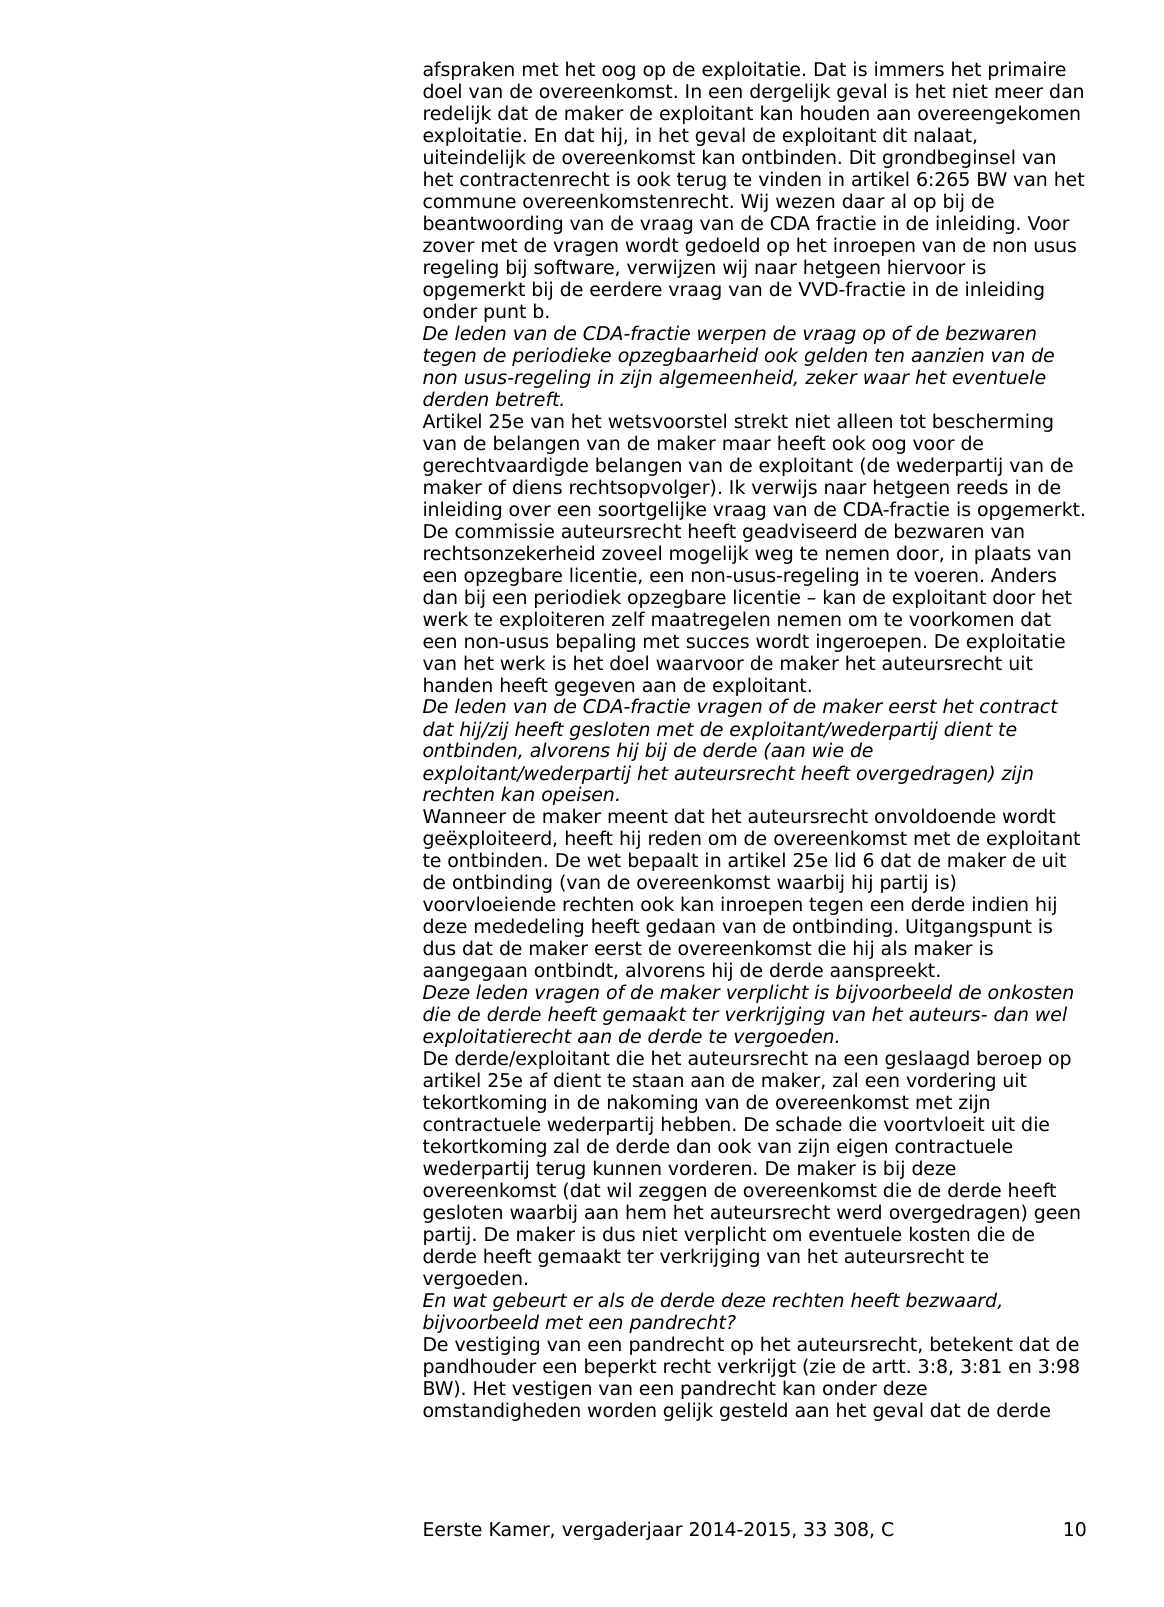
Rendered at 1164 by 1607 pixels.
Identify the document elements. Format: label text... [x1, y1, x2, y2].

text De leden van de CDA-fractie vragen of de maker eerst het contract dat hij/zij heeft gesloten met de exploitant/wederpartij dient te ontbinden, alvorens hij bij de derde (aan wie de exploitant/wederpartij het auteursrecht heeft overgedragen) zijn rechten kan opeisen. [422, 696, 1087, 806]
text Artikel 25e van het wetsvoorstel strekt niet alleen tot bescherming van de belangen van de maker maar heeft ook oog voor de gerechtvaardigde belangen van de exploitant (de wederpartij van de maker of diens rechtsopvolger). Ik verwijs naar hetgeen reeds in de inleiding over een soortgelijke vraag van de CDA-fractie is opgemerkt. De commissie auteursrecht heeft geadviseerd de bezwaren van rechtsonzekerheid zoveel mogelijk weg te nemen door, in plaats van een opzegbare licentie, een non-usus-regeling in te voeren. Anders dan bij een periodiek opzegbare licentie – kan de exploitant door het werk te exploiteren zelf maatregelen nemen om te voorkomen dat een non-usus bepaling met succes wordt ingeroepen. De exploitatie van het werk is het doel waarvoor de maker het auteursrecht uit handen heeft gegeven aan de exploitant. [422, 411, 1087, 696]
text Wanneer de maker meent dat het auteursrecht onvoldoende wordt geëxploiteerd, heeft hij reden om de overeenkomst met de exploitant te ontbinden. De wet bepaalt in artikel 25e lid 6 dat de maker de uit de ontbinding (van de overeenkomst waarbij hij partij is) voorvloeiende rechten ook kan inroepen tegen een derde indien hij deze mededeling heeft gedaan van de ontbinding. Uitgangspunt is dus dat de maker eerst de overeenkomst die hij als maker is aangegaan ontbindt, alvorens hij de derde aanspreekt. [422, 806, 1087, 982]
text De derde/exploitant die het auteursrecht na een geslaagd beroep op artikel 25e af dient te staan aan de maker, zal een vordering uit tekortkoming in de nakoming van de overeenkomst met zijn contractuele wederpartij hebben. De schade die voortvloeit uit die tekortkoming zal de derde dan ook van zijn eigen contractuele wederpartij terug kunnen vorderen. De maker is bij deze overeenkomst (dat wil zeggen de overeenkomst die de derde heeft gesloten waarbij aan hem het auteursrecht werd overgedragen) geen partij. De maker is dus niet verplicht om eventuele kosten die de derde heeft gemaakt ter verkrijging van het auteursrecht te vergoeden. [422, 1048, 1087, 1290]
text En wat gebeurt er als de derde deze rechten heeft bezwaard, bijvoorbeeld met een pandrecht? [422, 1290, 1087, 1334]
text De leden van de CDA-fractie werpen de vraag op of de bezwaren tegen de periodieke opzegbaarheid ook gelden ten aanzien van de non usus-regeling in zijn algemeenheid, zeker waar het eventuele derden betreft. [422, 323, 1087, 411]
text De vestiging van een pandrecht op het auteursrecht, betekent dat de pandhouder een beperkt recht verkrijgt (zie de artt. 3:8, 3:81 en 3:98 BW). Het vestigen van een pandrecht kan onder deze omstandigheden worden gelijk gesteld aan het geval dat de derde [422, 1334, 1087, 1422]
text Deze leden vragen of de maker verplicht is bijvoorbeeld de onkosten die de derde heeft gemaakt ter verkrijging van het auteurs- dan wel exploitatierecht aan de derde te vergoeden. [422, 982, 1087, 1048]
text afspraken met het oog op de exploitatie. Dat is immers het primaire doel van de overeenkomst. In een dergelijk geval is het niet meer dan redelijk dat de maker de exploitant kan houden aan overeengekomen exploitatie. En dat hij, in het geval de exploitant dit nalaat, uiteindelijk de overeenkomst kan ontbinden. Dit grondbeginsel van het contractenrecht is ook terug te vinden in artikel 6:265 BW van het commune overeenkomstenrecht. Wij wezen daar al op bij de beantwoording van de vraag van de CDA fractie in de inleiding. Voor zover met de vragen wordt gedoeld op het inroepen van de non usus regeling bij software, verwijzen wij naar hetgeen hiervoor is opgemerkt bij de eerdere vraag van de VVD-fractie in de inleiding onder punt b. [422, 59, 1087, 323]
